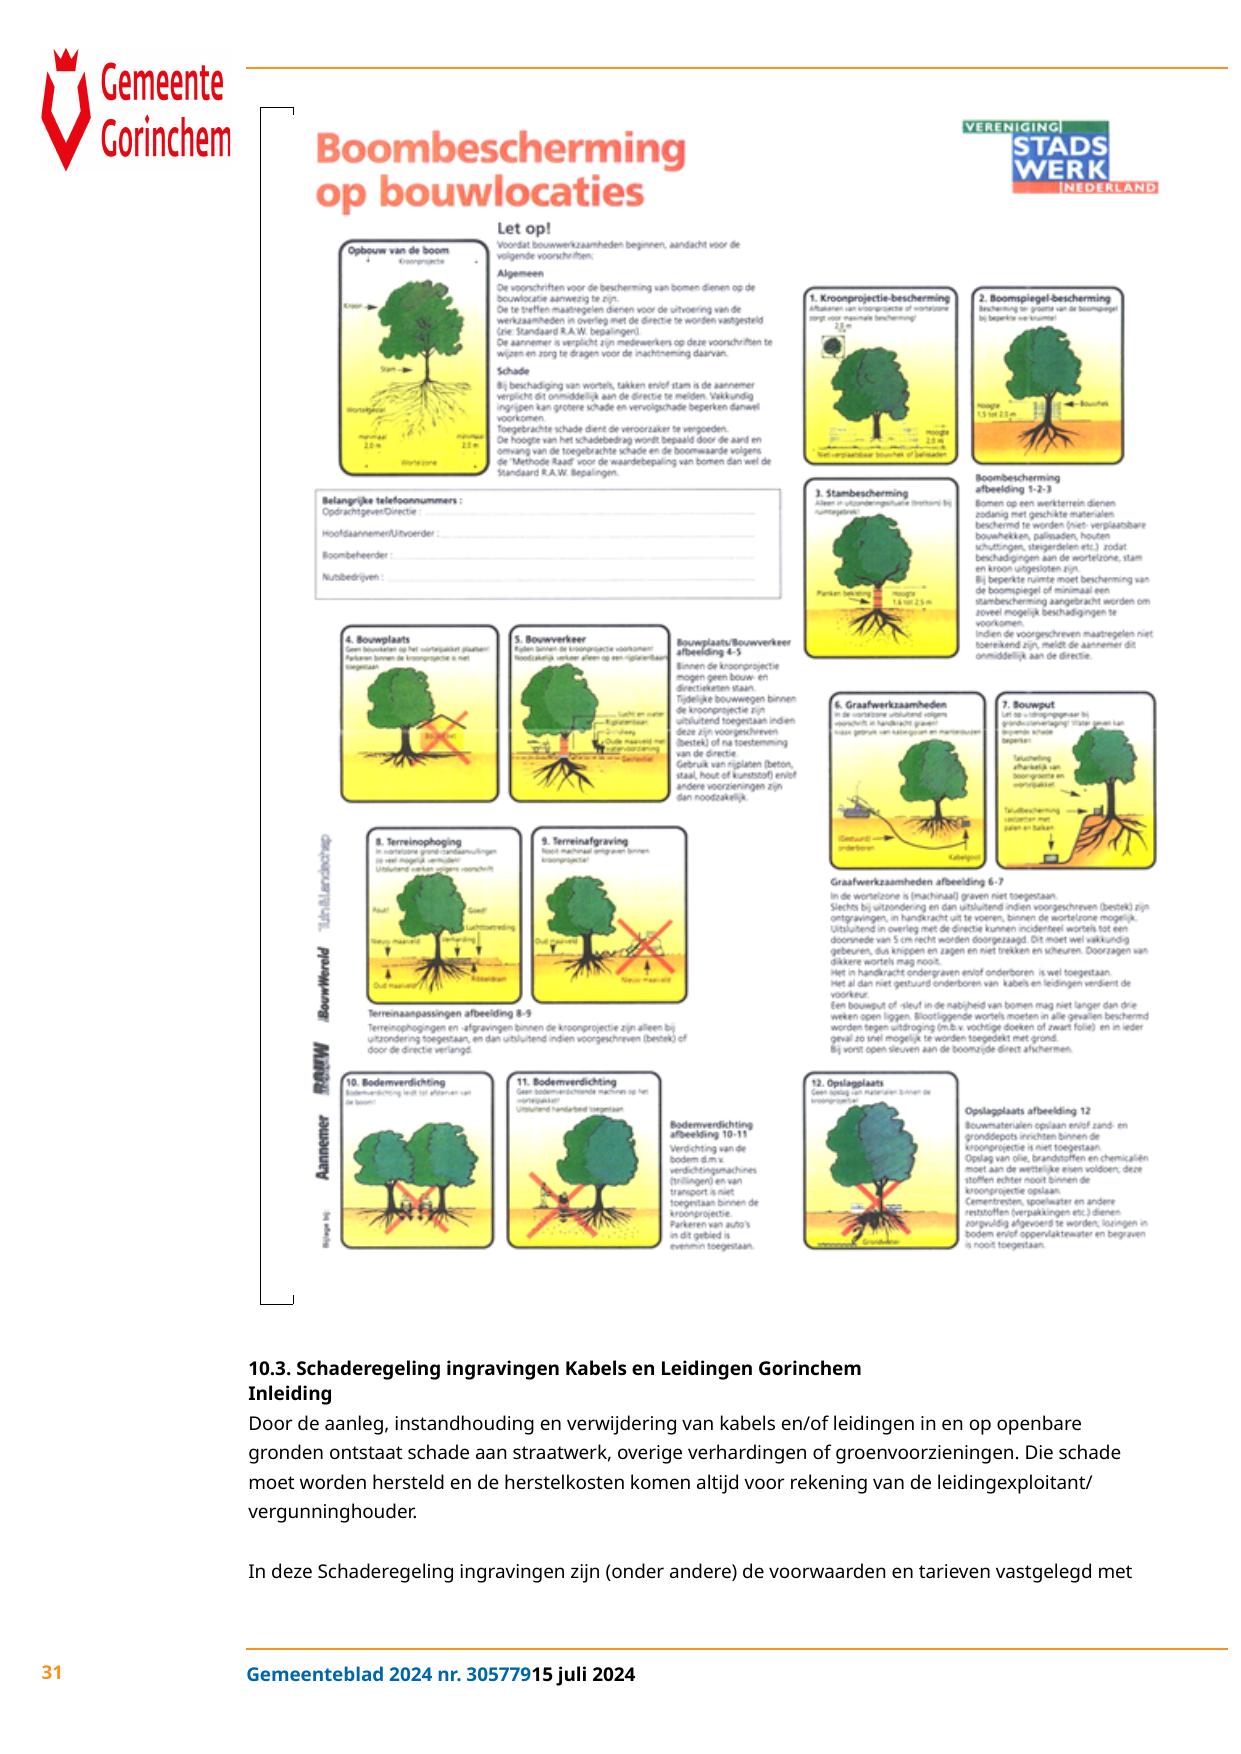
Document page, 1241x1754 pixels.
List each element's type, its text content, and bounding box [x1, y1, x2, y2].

picture [268, 115, 1173, 1295]
picture [41, 47, 231, 172]
text Inleiding [248, 1380, 1152, 1406]
text Door de aanleg, instandhouding en verwijdering van kabels en/of leidingen in en op openbare gronden ontstaat schade aan straatwerk, overige verhardingen of groenvoorzieningen. Die schade moet worden hersteld en de herstelkosten komen altijd voor rekening van de leidingexploitant/ vergunninghouder. [248, 1410, 1152, 1524]
text In deze Schaderegeling ingravingen zijn (onder andere) de voorwaarden en tarieven vastgelegd met [248, 1558, 1152, 1584]
text 10.3. Schaderegeling ingravingen Kabels en Leidingen Gorinchem [248, 1355, 1152, 1380]
